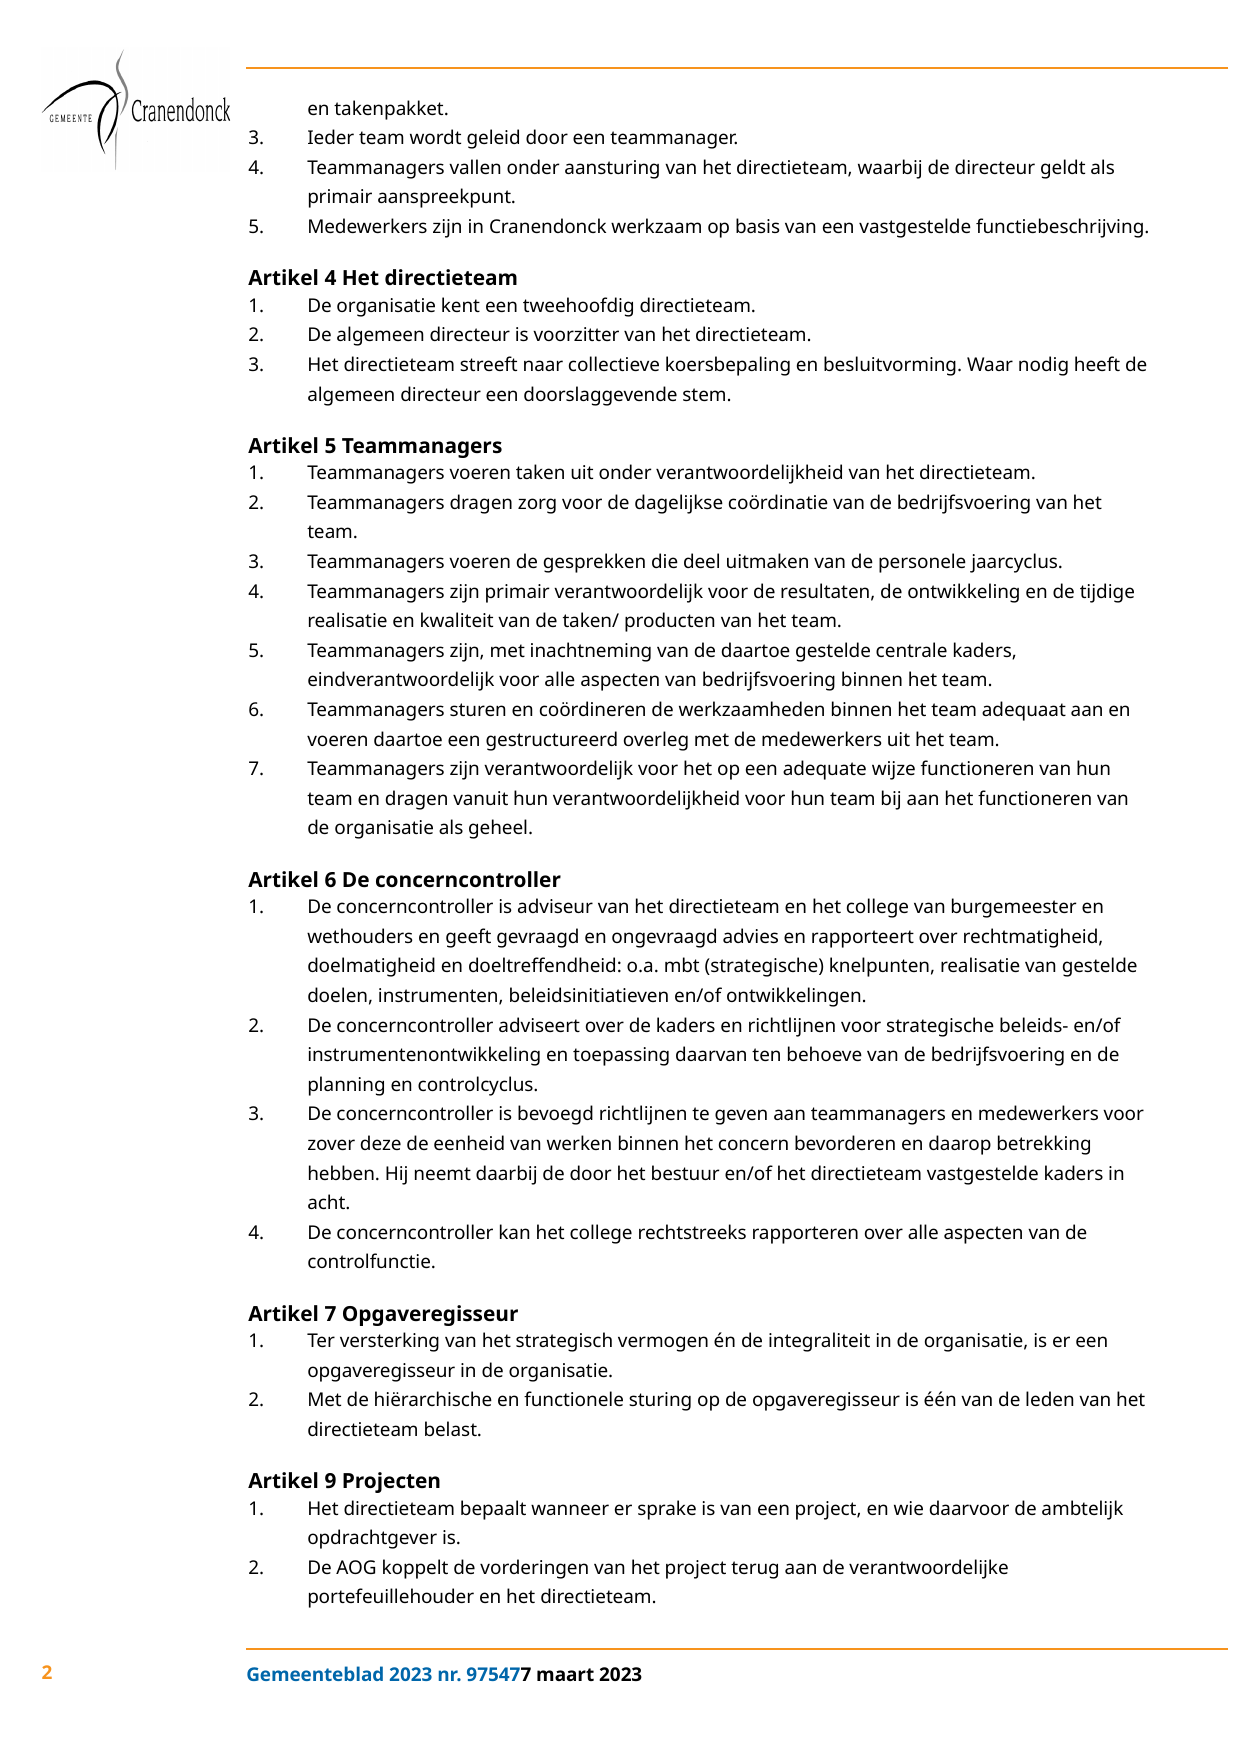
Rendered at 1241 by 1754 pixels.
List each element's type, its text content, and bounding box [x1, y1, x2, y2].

list Teammanagers voeren taken uit onder verantwoordelijkheid van het directieteam. [248, 459, 1152, 485]
list De AOG koppelt de vorderingen van het project terug aan de verantwoordelijke portefeuillehouder en het directieteam. [248, 1554, 1152, 1609]
text Artikel 7 Opgaveregisseur [248, 1299, 1152, 1327]
list Ter versterking van het strategisch vermogen én de integraliteit in de organisatie, is er een opgaveregisseur in de organisatie. [248, 1327, 1152, 1383]
list De concerncontroller is bevoegd richtlijnen te geven aan teammanagers en medewerkers voor zover deze de eenheid van werken binnen het concern bevorderen en daarop betrekking hebben. Hij neemt daarbij de door het bestuur en/of het directieteam vastgestelde kaders in acht. [248, 1101, 1152, 1215]
picture [41, 47, 231, 172]
list De algemeen directeur is voorzitter van het directieteam. [248, 322, 1152, 347]
list Teammanagers zijn, met inachtneming van de daartoe gestelde centrale kaders, eindverantwoordelijk voor alle aspecten van bedrijfsvoering binnen het team. [248, 637, 1152, 692]
list De concerncontroller adviseert over de kaders en richtlijnen voor strategische beleids- en/of instrumentenontwikkeling en toepassing daarvan ten behoeve van de bedrijfsvoering en de planning en controlcyclus. [248, 1012, 1152, 1097]
list Teammanagers dragen zorg voor de dagelijkse coördinatie van de bedrijfsvoering van het team. [248, 489, 1152, 544]
list Teammanagers vallen onder aansturing van het directieteam, waarbij de directeur geldt als primair aanspreekpunt. [248, 154, 1152, 209]
list De organisatie kent een tweehoofdig directieteam. [248, 292, 1152, 318]
list Met de hiërarchische en functionele sturing op de opgaveregisseur is één van de leden van het directieteam belast. [248, 1386, 1152, 1442]
list en takenpakket. [248, 95, 1152, 121]
list De concerncontroller is adviseur van het directieteam en het college van burgemeester en wethouders en geeft gevraagd en ongevraagd advies en rapporteert over rechtmatigheid, doelmatigheid en doeltreffendheid: o.a. mbt (strategische) knelpunten, realisatie van gestelde doelen, instrumenten, beleidsinitiatieven en/of ontwikkelingen. [248, 893, 1152, 1008]
list Het directieteam streeft naar collectieve koersbepaling en besluitvorming. Waar nodig heeft de algemeen directeur een doorslaggevende stem. [248, 351, 1152, 406]
list Teammanagers zijn verantwoordelijk voor het op een adequate wijze functioneren van hun team en dragen vanuit hun verantwoordelijkheid voor hun team bij aan het functioneren van de organisatie als geheel. [248, 755, 1152, 840]
text Artikel 5 Teammanagers [248, 431, 1152, 459]
text Artikel 9 Projecten [248, 1466, 1152, 1495]
list Het directieteam bepaalt wanneer er sprake is van een project, en wie daarvoor de ambtelijk opdrachtgever is. [248, 1495, 1152, 1550]
list Teammanagers zijn primair verantwoordelijk voor de resultaten, de ontwikkeling en de tijdige realisatie en kwaliteit van de taken/ producten van het team. [248, 578, 1152, 633]
list Teammanagers voeren de gesprekken die deel uitmaken van de personele jaarcyclus. [248, 548, 1152, 574]
list Teammanagers sturen en coördineren de werkzaamheden binnen het team adequaat aan en voeren daartoe een gestructureerd overleg met de medewerkers uit het team. [248, 696, 1152, 752]
list Medewerkers zijn in Cranendonck werkzaam op basis van een vastgestelde functiebeschrijving. [248, 213, 1152, 239]
text Artikel 6 De concerncontroller [248, 865, 1152, 893]
list Ieder team wordt geleid door een teammanager. [248, 124, 1152, 150]
list De concerncontroller kan het college rechtstreeks rapporteren over alle aspecten van de controlfunctie. [248, 1219, 1152, 1274]
text Artikel 4 Het directieteam [248, 263, 1152, 292]
